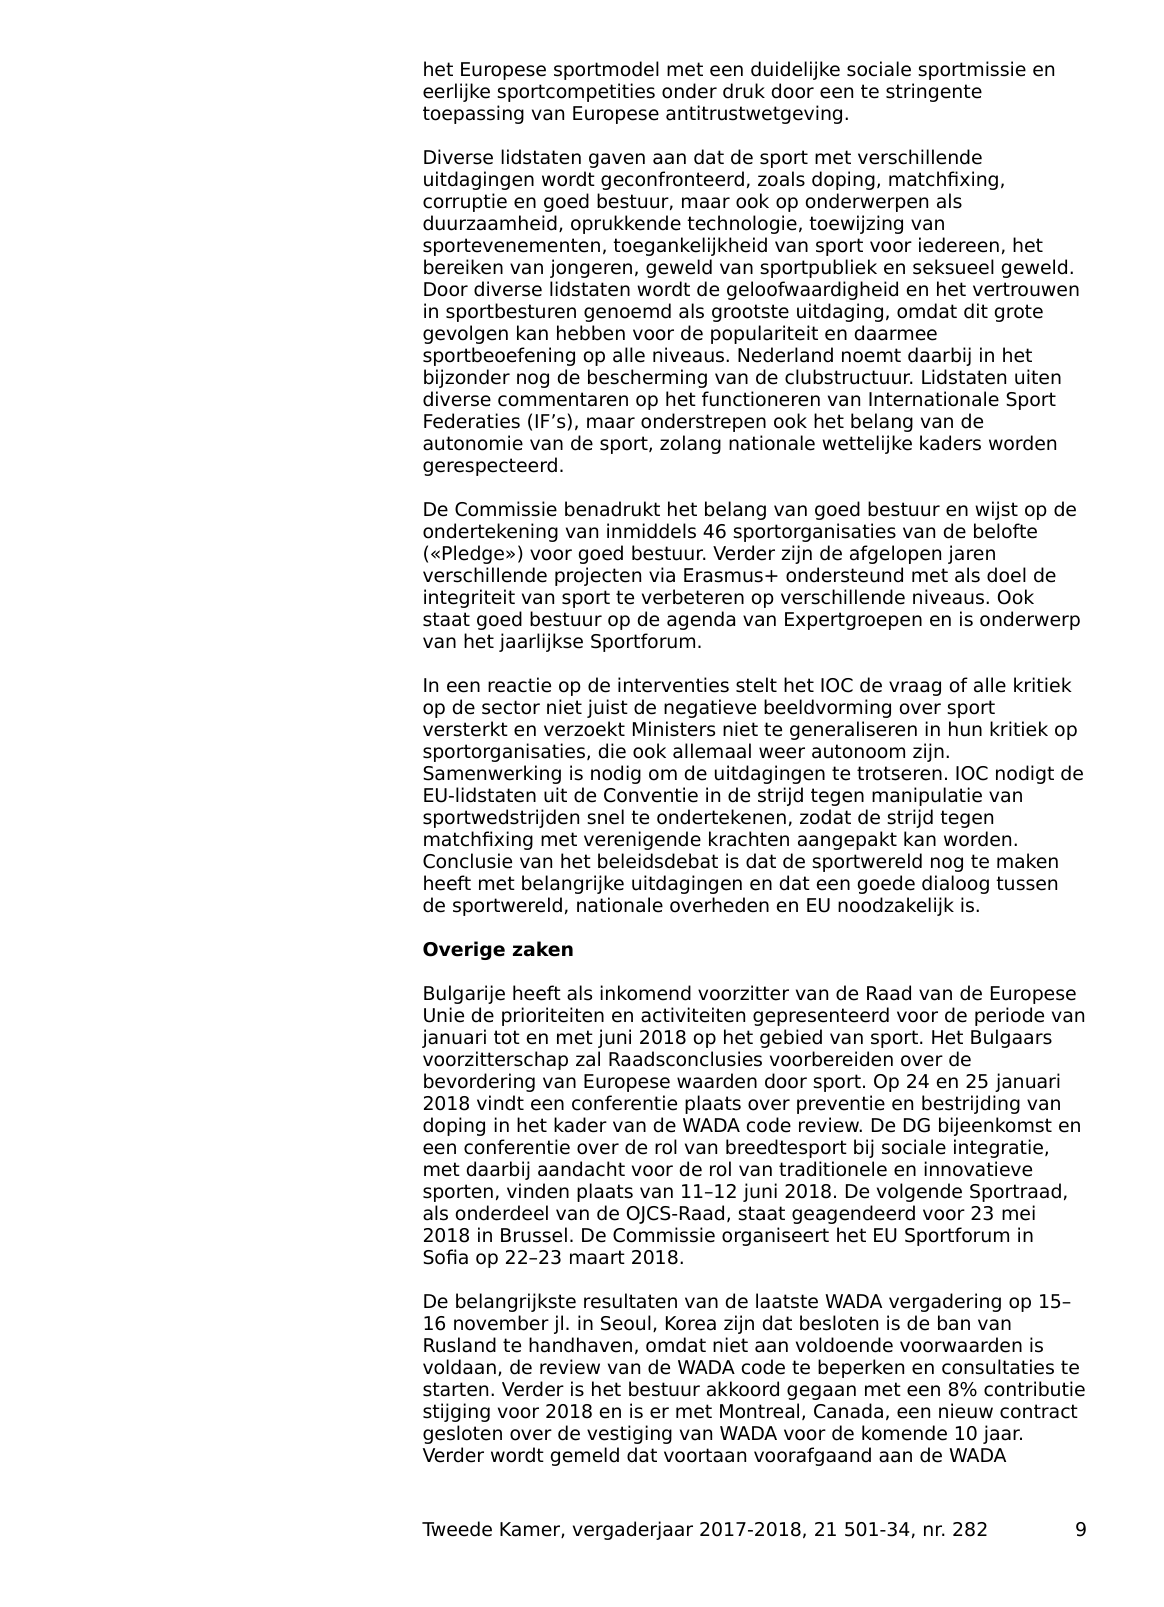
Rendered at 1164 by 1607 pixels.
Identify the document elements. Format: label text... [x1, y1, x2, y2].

text Diverse lidstaten gaven aan dat de sport met verschillende uitdagingen wordt geconfronteerd, zoals doping, matchfixing, corruptie en goed bestuur, maar ook op onderwerpen als duurzaamheid, oprukkende technologie, toewijzing van sportevenementen, toegankelijkheid van sport voor iedereen, het bereiken van jongeren, geweld van sportpubliek en seksueel geweld. Door diverse lidstaten wordt de geloofwaardigheid en het vertrouwen in sportbesturen genoemd als grootste uitdaging, omdat dit grote gevolgen kan hebben voor de populariteit en daarmee sportbeoefening op alle niveaus. Nederland noemt daarbij in het bijzonder nog de bescherming van de clubstructuur. Lidstaten uiten diverse commentaren op het functioneren van Internationale Sport Federaties (IF’s), maar onderstrepen ook het belang van de autonomie van de sport, zolang nationale wettelijke kaders worden gerespecteerd. [422, 147, 1087, 477]
text De belangrijkste resultaten van de laatste WADA vergadering op 15–16 november jl. in Seoul, Korea zijn dat besloten is de ban van Rusland te handhaven, omdat niet aan voldoende voorwaarden is voldaan, de review van de WADA code te beperken en consultaties te starten. Verder is het bestuur akkoord gegaan met een 8% contributie stijging voor 2018 en is er met Montreal, Canada, een nieuw contract gesloten over de vestiging van WADA voor de komende 10 jaar. Verder wordt gemeld dat voortaan voorafgaand aan de WADA [422, 1291, 1087, 1467]
subtitle Overige zaken [422, 939, 1087, 961]
text het Europese sportmodel met een duidelijke sociale sportmissie en eerlijke sportcompetities onder druk door een te stringente toepassing van Europese antitrustwetgeving. [422, 59, 1087, 125]
text In een reactie op de interventies stelt het IOC de vraag of alle kritiek op de sector niet juist de negatieve beeldvorming over sport versterkt en verzoekt Ministers niet te generaliseren in hun kritiek op sportorganisaties, die ook allemaal weer autonoom zijn. Samenwerking is nodig om de uitdagingen te trotseren. IOC nodigt de EU-lidstaten uit de Conventie in de strijd tegen manipulatie van sportwedstrijden snel te ondertekenen, zodat de strijd tegen matchfixing met verenigende krachten aangepakt kan worden. Conclusie van het beleidsdebat is dat de sportwereld nog te maken heeft met belangrijke uitdagingen en dat een goede dialoog tussen de sportwereld, nationale overheden en EU noodzakelijk is. [422, 675, 1087, 917]
text Bulgarije heeft als inkomend voorzitter van de Raad van de Europese Unie de prioriteiten en activiteiten gepresenteerd voor de periode van januari tot en met juni 2018 op het gebied van sport. Het Bulgaars voorzitterschap zal Raadsconclusies voorbereiden over de bevordering van Europese waarden door sport. Op 24 en 25 januari 2018 vindt een conferentie plaats over preventie en bestrijding van doping in het kader van de WADA code review. De DG bijeenkomst en een conferentie over de rol van breedtesport bij sociale integratie, met daarbij aandacht voor de rol van traditionele en innovatieve sporten, vinden plaats van 11–12 juni 2018. De volgende Sportraad, als onderdeel van de OJCS-Raad, staat geagendeerd voor 23 mei 2018 in Brussel. De Commissie organiseert het EU Sportforum in Sofia op 22–23 maart 2018. [422, 983, 1087, 1269]
text De Commissie benadrukt het belang van goed bestuur en wijst op de ondertekening van inmiddels 46 sportorganisaties van de belofte («Pledge») voor goed bestuur. Verder zijn de afgelopen jaren verschillende projecten via Erasmus+ ondersteund met als doel de integriteit van sport te verbeteren op verschillende niveaus. Ook staat goed bestuur op de agenda van Expertgroepen en is onderwerp van het jaarlijkse Sportforum. [422, 499, 1087, 653]
